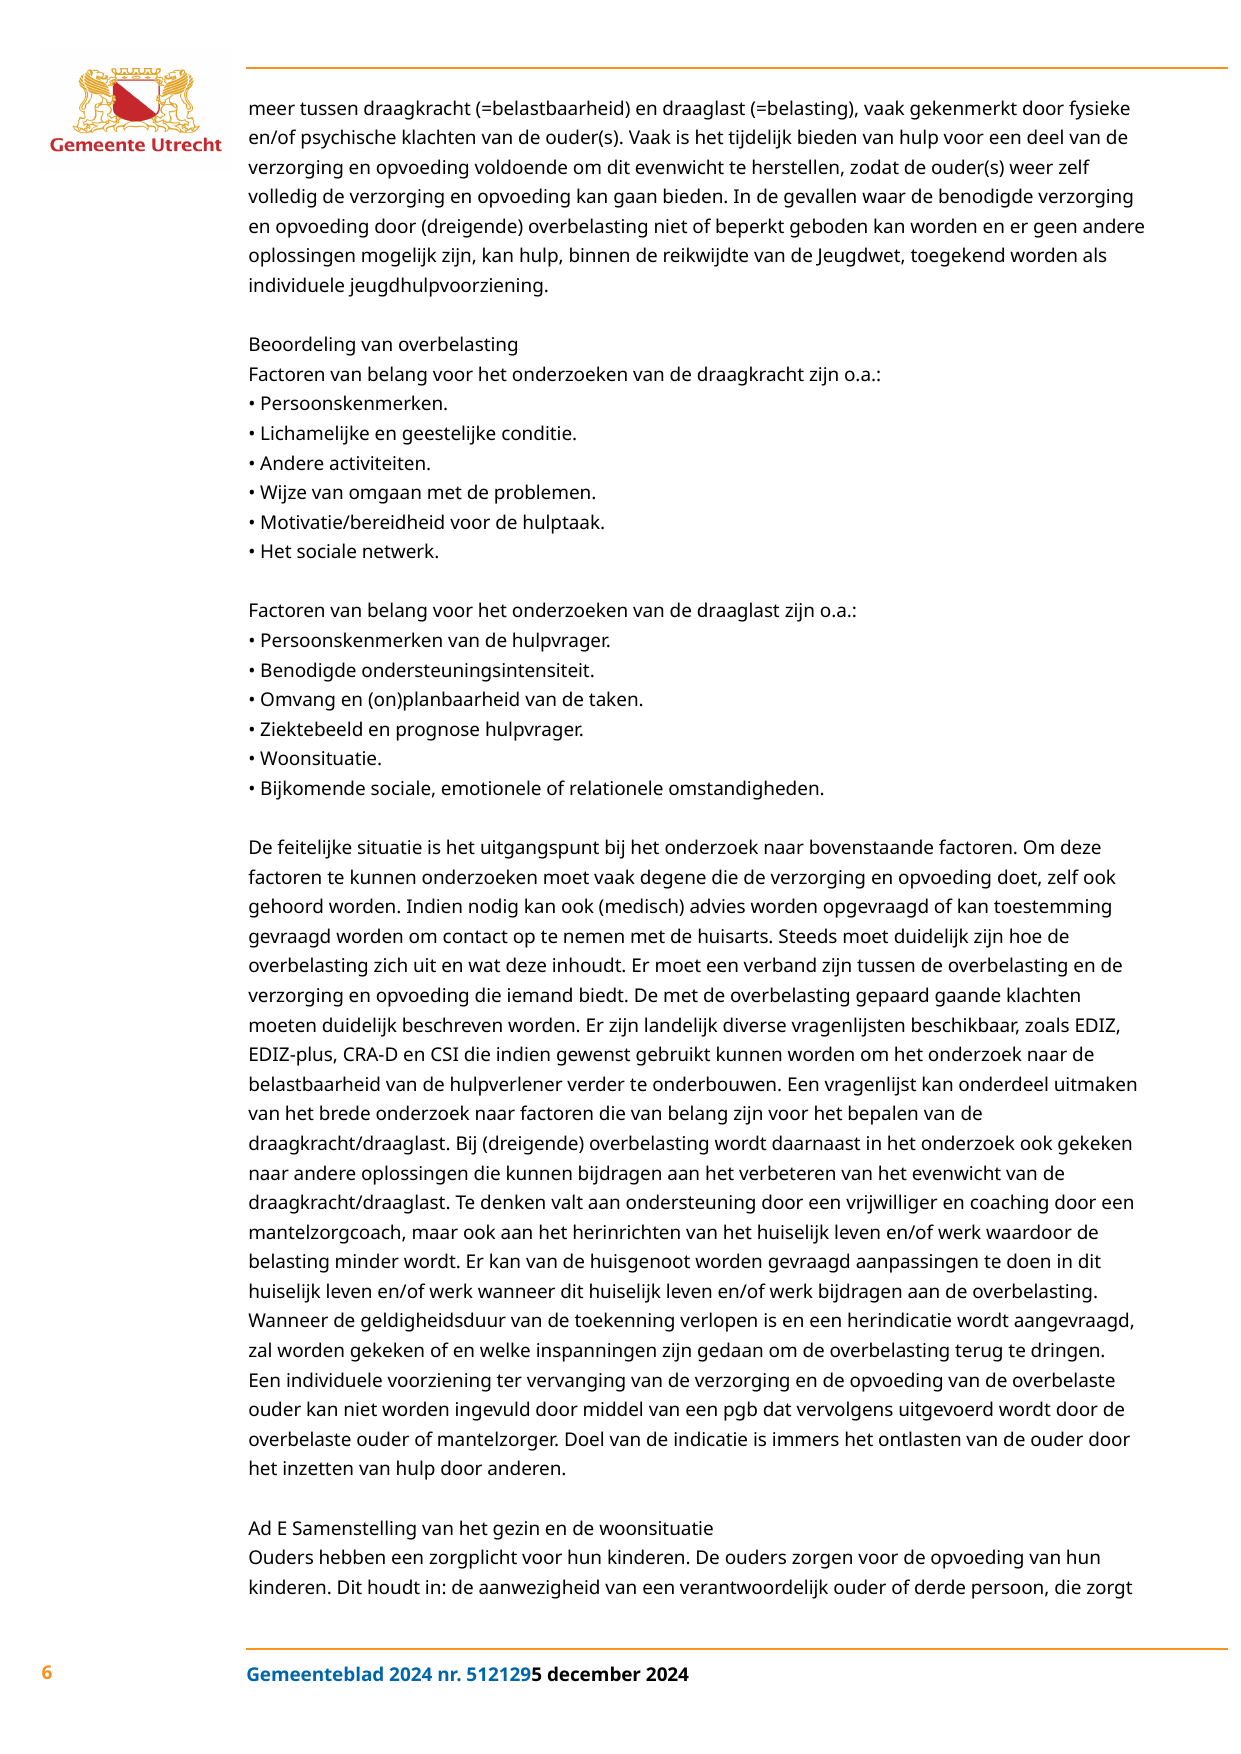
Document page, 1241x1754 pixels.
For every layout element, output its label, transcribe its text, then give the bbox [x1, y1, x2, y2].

text Ouders hebben een zorgplicht voor hun kinderen. De ouders zorgen voor de opvoeding van hun kinderen. Dit houdt in: de aanwezigheid van een verantwoordelijk ouder of derde persoon, die zorgt [248, 1544, 1152, 1600]
text • Ziektebeeld en prognose hulpvrager. [248, 716, 1152, 742]
text Factoren van belang voor het onderzoeken van de draaglast zijn o.a.: [248, 598, 1152, 623]
text Een individuele voorziening ter vervanging van de verzorging en de opvoeding van de overbelaste ouder kan niet worden ingevuld door middel van een pgb dat vervolgens uitgevoerd wordt door de overbelaste ouder of mantelzorger. Doel van de indicatie is immers het ontlasten van de ouder door het inzetten van hulp door anderen. [248, 1367, 1152, 1481]
text • Wijze van omgaan met de problemen. [248, 479, 1152, 505]
text • Persoonskenmerken van de hulpvrager. [248, 627, 1152, 653]
text • Woonsituatie. [248, 746, 1152, 771]
text • Benodigde ondersteuningsintensiteit. [248, 657, 1152, 683]
text Ad E Samenstelling van het gezin en de woonsituatie [248, 1515, 1152, 1541]
text De feitelijke situatie is het uitgangspunt bij het onderzoek naar bovenstaande factoren. Om deze factoren te kunnen onderzoeken moet vaak degene die de verzorging en opvoeding doet, zelf ook gehoord worden. Indien nodig kan ook (medisch) advies worden opgevraagd of kan toestemming gevraagd worden om contact op te nemen met de huisarts. Steeds moet duidelijk zijn hoe de overbelasting zich uit en wat deze inhoudt. Er moet een verband zijn tussen de overbelasting en de verzorging en opvoeding die iemand biedt. De met de overbelasting gepaard gaande klachten moeten duidelijk beschreven worden. Er zijn landelijk diverse vragenlijsten beschikbaar, zoals EDIZ, EDIZ-plus, CRA-D en CSI die indien gewenst gebruikt kunnen worden om het onderzoek naar de belastbaarheid van de hulpverlener verder te onderbouwen. Een vragenlijst kan onderdeel uitmaken van het brede onderzoek naar factoren die van belang zijn voor het bepalen van de draagkracht/draaglast. Bij (dreigende) overbelasting wordt daarnaast in het onderzoek ook gekeken naar andere oplossingen die kunnen bijdragen aan het verbeteren van het evenwicht van de draagkracht/draaglast. Te denken valt aan ondersteuning door een vrijwilliger en coaching door een mantelzorgcoach, maar ook aan het herinrichten van het huiselijk leven en/of werk waardoor de belasting minder wordt. Er kan van de huisgenoot worden gevraagd aanpassingen te doen in dit huiselijk leven en/of werk wanneer dit huiselijk leven en/of werk bijdragen aan de overbelasting. Wanneer de geldigheidsduur van de toekenning verlopen is en een herindicatie wordt aangevraagd, zal worden gekeken of en welke inspanningen zijn gedaan om de overbelasting terug te dringen. [248, 834, 1152, 1363]
picture [41, 47, 231, 172]
text • Persoonskenmerken. [248, 391, 1152, 416]
text meer tussen draagkracht (=belastbaarheid) en draaglast (=belasting), vaak gekenmerkt door fysieke en/of psychische klachten van de ouder(s). Vaak is het tijdelijk bieden van hulp voor een deel van de verzorging en opvoeding voldoende om dit evenwicht te herstellen, zodat de ouder(s) weer zelf volledig de verzorging en opvoeding kan gaan bieden. In de gevallen waar de benodigde verzorging en opvoeding door (dreigende) overbelasting niet of beperkt geboden kan worden en er geen andere oplossingen mogelijk zijn, kan hulp, binnen de reikwijdte van de Jeugdwet, toegekend worden als individuele jeugdhulpvoorziening. [248, 95, 1152, 298]
text • Omvang en (on)planbaarheid van de taken. [248, 686, 1152, 712]
text Beoordeling van overbelasting [248, 331, 1152, 357]
text • Bijkomende sociale, emotionele of relationele omstandigheden. [248, 775, 1152, 801]
text • Andere activiteiten. [248, 450, 1152, 476]
text • Het sociale netwerk. [248, 538, 1152, 564]
text • Lichamelijke en geestelijke conditie. [248, 420, 1152, 446]
text Factoren van belang voor het onderzoeken van de draagkracht zijn o.a.: [248, 361, 1152, 387]
text • Motivatie/bereidheid voor de hulptaak. [248, 509, 1152, 535]
